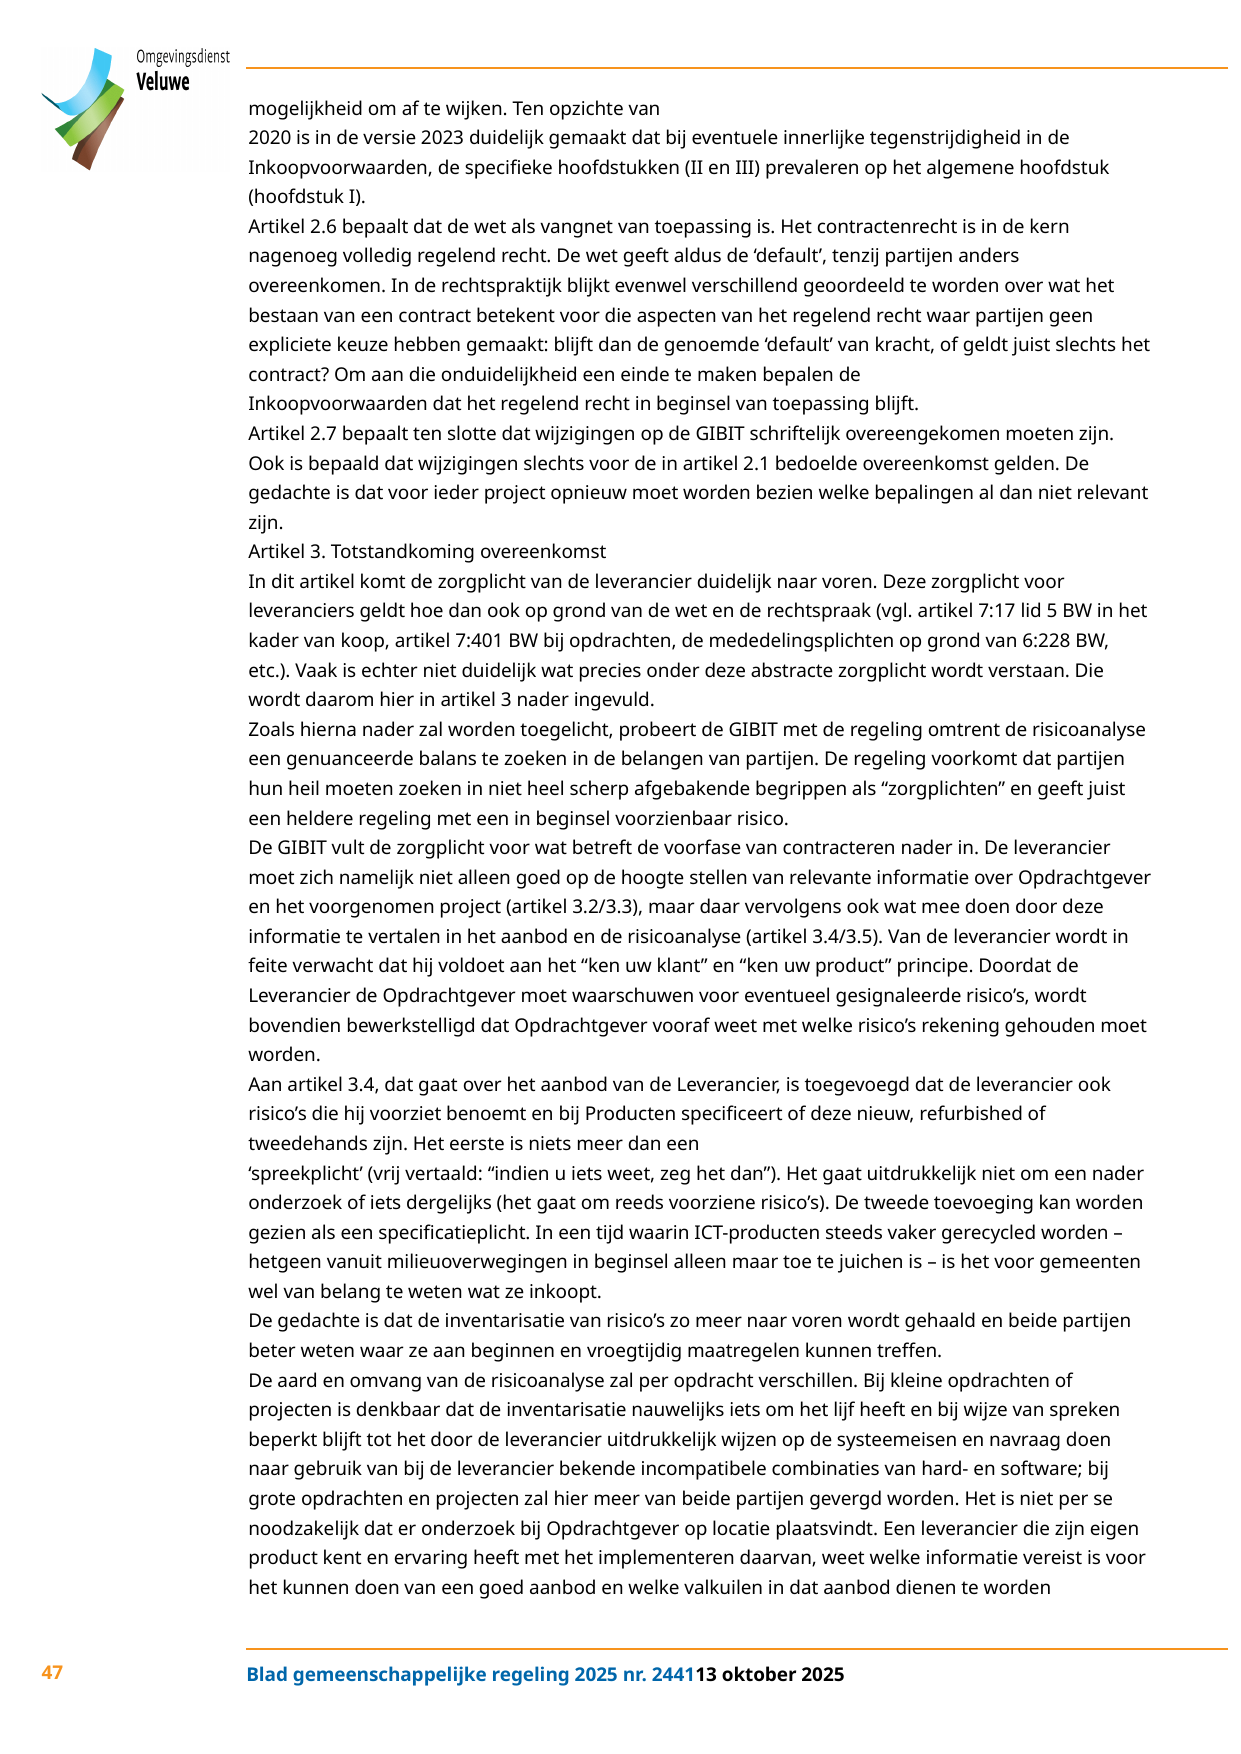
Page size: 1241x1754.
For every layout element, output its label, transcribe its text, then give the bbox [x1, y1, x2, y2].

text ‘spreekplicht’ (vrij vertaald: “indien u iets weet, zeg het dan”). Het gaat uitdrukkelijk niet om een nader onderzoek of iets dergelijks (het gaat om reeds voorziene risico’s). De tweede toevoeging kan worden gezien als een specificatieplicht. In een tijd waarin ICT-producten steeds vaker gerecycled worden – hetgeen vanuit milieuoverwegingen in beginsel alleen maar toe te juichen is – is het voor gemeenten wel van belang te weten wat ze inkoopt. [248, 1160, 1152, 1304]
text Aan artikel 3.4, dat gaat over het aanbod van de Leverancier, is toegevoegd dat de leverancier ook risico’s die hij voorziet benoemt en bij Producten specificeert of deze nieuw, refurbished of tweedehands zijn. Het eerste is niets meer dan een [248, 1071, 1152, 1156]
text Artikel 2.6 bepaalt dat de wet als vangnet van toepassing is. Het contractenrecht is in de kern nagenoeg volledig regelend recht. De wet geeft aldus de ‘default’, tenzij partijen anders overeenkomen. In de rechtspraktijk blijkt evenwel verschillend geoordeeld te worden over wat het bestaan van een contract betekent voor die aspecten van het regelend recht waar partijen geen expliciete keuze hebben gemaakt: blijft dan de genoemde ‘default’ van kracht, of geldt juist slechts het contract? Om aan die onduidelijkheid een einde te maken bepalen de [248, 213, 1152, 387]
text Artikel 3. Totstandkoming overeenkomst [248, 538, 1152, 564]
text Artikel 2.7 bepaalt ten slotte dat wijzigingen op de GIBIT schriftelijk overeengekomen moeten zijn. Ook is bepaald dat wijzigingen slechts voor de in artikel 2.1 bedoelde overeenkomst gelden. De gedachte is dat voor ieder project opnieuw moet worden bezien welke bepalingen al dan niet relevant zijn. [248, 420, 1152, 535]
text In dit artikel komt de zorgplicht van de leverancier duidelijk naar voren. Deze zorgplicht voor leveranciers geldt hoe dan ook op grond van de wet en de rechtspraak (vgl. artikel 7:17 lid 5 BW in het kader van koop, artikel 7:401 BW bij opdrachten, de mededelingsplichten op grond van 6:228 BW, etc.). Vaak is echter niet duidelijk wat precies onder deze abstracte zorgplicht wordt verstaan. Die wordt daarom hier in artikel 3 nader ingevuld. [248, 568, 1152, 712]
text Inkoopvoorwaarden dat het regelend recht in beginsel van toepassing blijft. [248, 391, 1152, 416]
text mogelijkheid om af te wijken. Ten opzichte van [248, 95, 1152, 121]
text 2020 is in de versie 2023 duidelijk gemaakt dat bij eventuele innerlijke tegenstrijdigheid in de Inkoopvoorwaarden, de specifieke hoofdstukken (II en III) prevaleren op het algemene hoofdstuk (hoofdstuk I). [248, 124, 1152, 209]
text De GIBIT vult de zorgplicht voor wat betreft de voorfase van contracteren nader in. De leverancier moet zich namelijk niet alleen goed op de hoogte stellen van relevante informatie over Opdrachtgever en het voorgenomen project (artikel 3.2/3.3), maar daar vervolgens ook wat mee doen door deze informatie te vertalen in het aanbod en de risicoanalyse (artikel 3.4/3.5). Van de leverancier wordt in feite verwacht dat hij voldoet aan het “ken uw klant” en “ken uw product” principe. Doordat de Leverancier de Opdrachtgever moet waarschuwen voor eventueel gesignaleerde risico’s, wordt bovendien bewerkstelligd dat Opdrachtgever vooraf weet met welke risico’s rekening gehouden moet worden. [248, 834, 1152, 1067]
picture [41, 47, 231, 172]
text De gedachte is dat de inventarisatie van risico’s zo meer naar voren wordt gehaald en beide partijen beter weten waar ze aan beginnen en vroegtijdig maatregelen kunnen treffen. [248, 1308, 1152, 1363]
text Zoals hierna nader zal worden toegelicht, probeert de GIBIT met de regeling omtrent de risicoanalyse een genuanceerde balans te zoeken in de belangen van partijen. De regeling voorkomt dat partijen hun heil moeten zoeken in niet heel scherp afgebakende begrippen als “zorgplichten” en geeft juist een heldere regeling met een in beginsel voorzienbaar risico. [248, 716, 1152, 831]
text De aard en omvang van de risicoanalyse zal per opdracht verschillen. Bij kleine opdrachten of projecten is denkbaar dat de inventarisatie nauwelijks iets om het lijf heeft en bij wijze van spreken beperkt blijft tot het door de leverancier uitdrukkelijk wijzen op de systeemeisen en navraag doen naar gebruik van bij de leverancier bekende incompatibele combinaties van hard- en software; bij grote opdrachten en projecten zal hier meer van beide partijen gevergd worden. Het is niet per se noodzakelijk dat er onderzoek bij Opdrachtgever op locatie plaatsvindt. Een leverancier die zijn eigen product kent en ervaring heeft met het implementeren daarvan, weet welke informatie vereist is voor het kunnen doen van een goed aanbod en welke valkuilen in dat aanbod dienen te worden [248, 1367, 1152, 1600]
